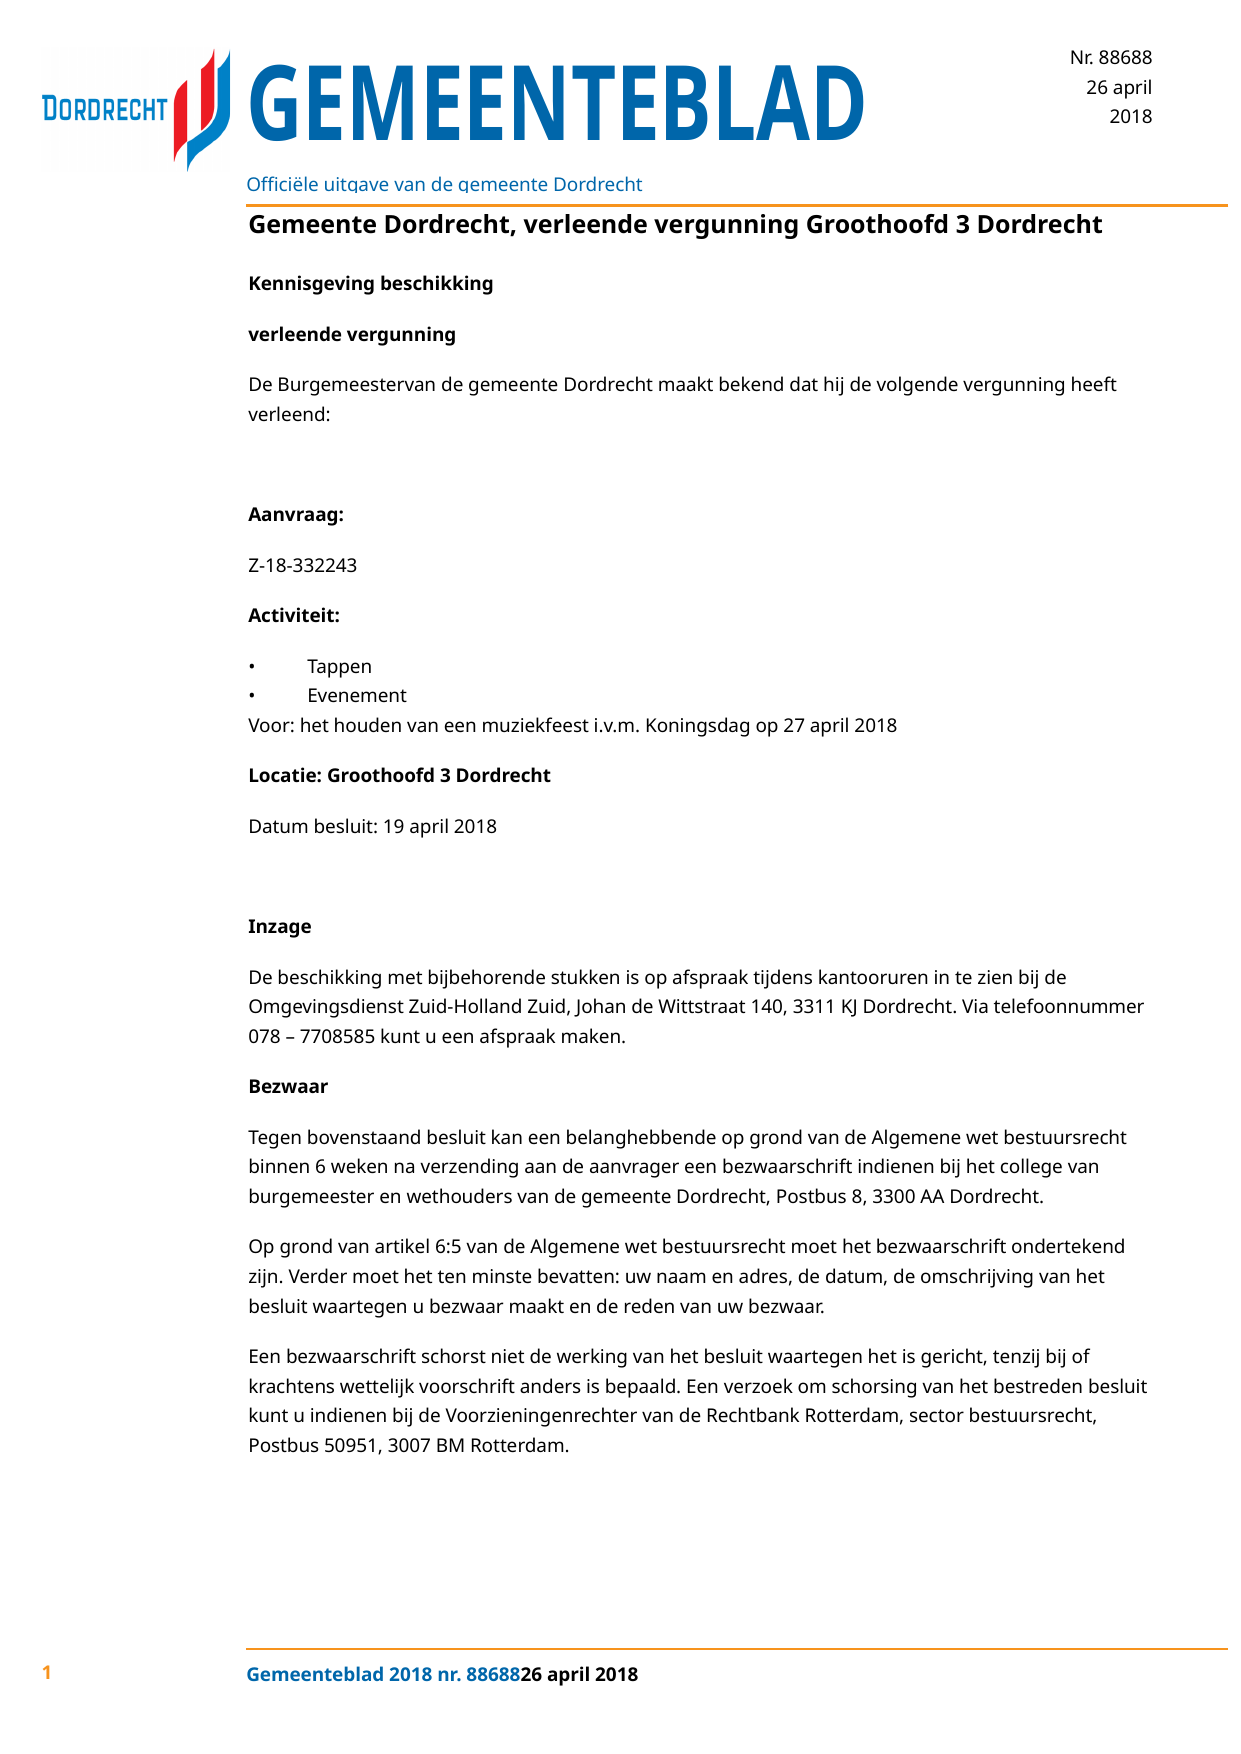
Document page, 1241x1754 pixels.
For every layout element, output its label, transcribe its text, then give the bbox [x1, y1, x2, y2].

text Bezwaar [248, 1074, 1152, 1099]
list Tappen [248, 653, 1152, 678]
text De beschikking met bijbehorende stukken is op afspraak tijdens kantooruren in te zien bij de Omgevingsdienst Zuid-Holland Zuid, Johan de Wittstraat 140, 3311 KJ Dordrecht. Via telefoonnummer 078 – 7708585 kunt u een afspraak maken. [248, 964, 1152, 1049]
text verleende vergunning [248, 321, 1152, 346]
text Datum besluit: 19 april 2018 [248, 813, 1152, 838]
text Activiteit: [248, 602, 1152, 628]
text Inzage [248, 914, 1152, 939]
text Gemeente Dordrecht, verleende vergunning Groothoofd 3 Dordrecht [248, 207, 1152, 241]
text Z-18-332243 [248, 552, 1152, 578]
text Aanvraag: [248, 502, 1152, 527]
text Een bezwaarschrift schorst niet de werking van het besluit waartegen het is gericht, tenzij bij of krachtens wettelijk voorschrift anders is bepaald. Een verzoek om schorsing van het bestreden besluit kunt u indienen bij de Voorzieningenrechter van de Rechtbank Rotterdam, sector bestuursrecht, Postbus 50951, 3007 BM Rotterdam. [248, 1343, 1152, 1458]
list Evenement [248, 682, 1152, 708]
text De Burgemeestervan de gemeente Dordrecht maakt bekend dat hij de volgende vergunning heeft verleend: [248, 371, 1152, 426]
text Tegen bovenstaand besluit kan een belanghebbende op grond van de Algemene wet bestuursrecht binnen 6 weken na verzending aan de aanvrager een bezwaarschrift indienen bij het college van burgemeester en wethouders van de gemeente Dordrecht, Postbus 8, 3300 AA Dordrecht. [248, 1124, 1152, 1209]
picture [41, 47, 231, 172]
text Locatie: Groothoofd 3 Dordrecht [248, 762, 1152, 788]
text Op grond van artikel 6:5 van de Algemene wet bestuursrecht moet het bezwaarschrift ondertekend zijn. Verder moet het ten minste bevatten: uw naam en adres, de datum, de omschrijving van het besluit waartegen u bezwaar maakt en de reden van uw bezwaar. [248, 1234, 1152, 1318]
text Voor: het houden van een muziekfeest i.v.m. Koningsdag op 27 april 2018 [248, 712, 1152, 738]
text Kennisgeving beschikking [248, 270, 1152, 296]
